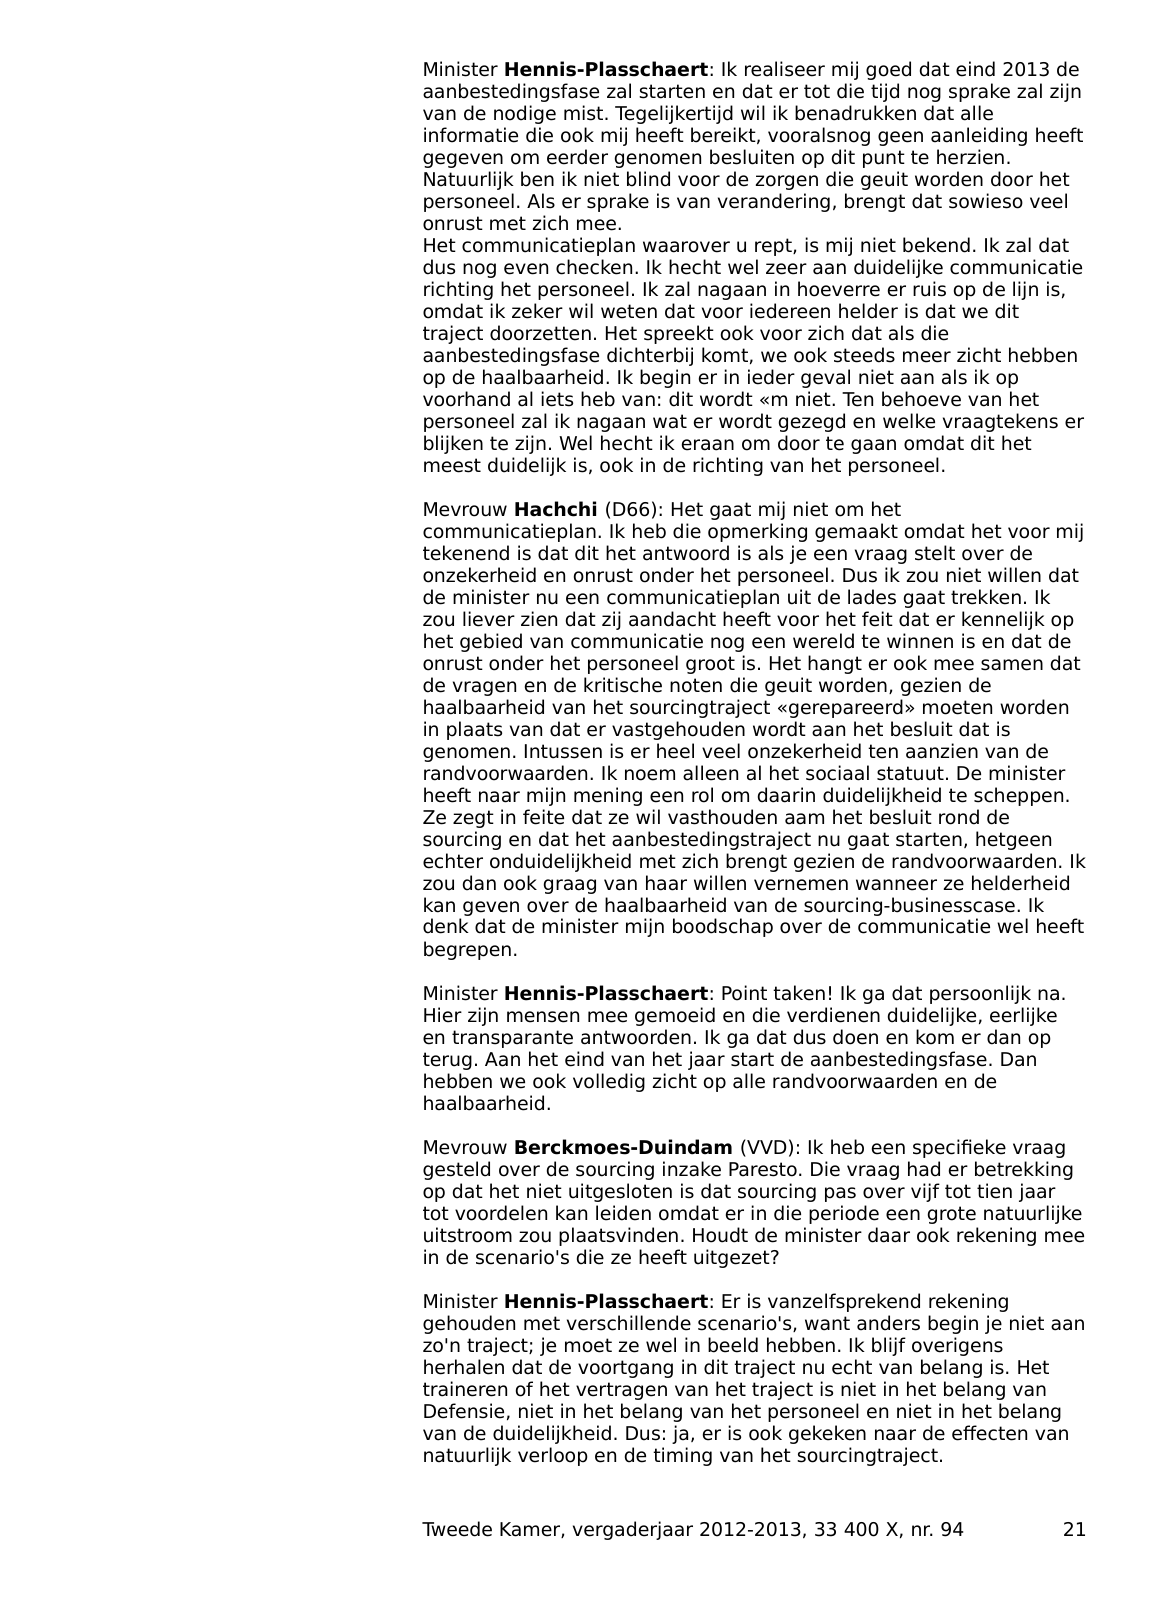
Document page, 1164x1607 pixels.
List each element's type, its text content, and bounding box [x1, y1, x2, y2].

text Minister Hennis-Plasschaert: Er is vanzelfsprekend rekening gehouden met verschillende scenario's, want anders begin je niet aan zo'n traject; je moet ze wel in beeld hebben. Ik blijf overigens herhalen dat de voortgang in dit traject nu echt van belang is. Het traineren of het vertragen van het traject is niet in het belang van Defensie, niet in het belang van het personeel en niet in het belang van de duidelijkheid. Dus: ja, er is ook gekeken naar de effecten van natuurlijk verloop en de timing van het sourcingtraject. [422, 1291, 1087, 1467]
text Het communicatieplan waarover u rept, is mij niet bekend. Ik zal dat dus nog even checken. Ik hecht wel zeer aan duidelijke communicatie richting het personeel. Ik zal nagaan in hoeverre er ruis op de lijn is, omdat ik zeker wil weten dat voor iedereen helder is dat we dit traject doorzetten. Het spreekt ook voor zich dat als die aanbestedingsfase dichterbij komt, we ook steeds meer zicht hebben op de haalbaarheid. Ik begin er in ieder geval niet aan als ik op voorhand al iets heb van: dit wordt «m niet. Ten behoeve van het personeel zal ik nagaan wat er wordt gezegd en welke vraagtekens er blijken te zijn. Wel hecht ik eraan om door te gaan omdat dit het meest duidelijk is, ook in de richting van het personeel. [422, 235, 1087, 477]
text Minister Hennis-Plasschaert: Point taken! Ik ga dat persoonlijk na. Hier zijn mensen mee gemoeid en die verdienen duidelijke, eerlijke en transparante antwoorden. Ik ga dat dus doen en kom er dan op terug. Aan het eind van het jaar start de aanbestedingsfase. Dan hebben we ook volledig zicht op alle randvoorwaarden en de haalbaarheid. [422, 983, 1087, 1114]
text Mevrouw Berckmoes-Duindam (VVD): Ik heb een specifieke vraag gesteld over de sourcing inzake Paresto. Die vraag had er betrekking op dat het niet uitgesloten is dat sourcing pas over vijf tot tien jaar tot voordelen kan leiden omdat er in die periode een grote natuurlijke uitstroom zou plaatsvinden. Houdt de minister daar ook rekening mee in de scenario's die ze heeft uitgezet? [422, 1137, 1087, 1268]
text Mevrouw Hachchi (D66): Het gaat mij niet om het communicatieplan. Ik heb die opmerking gemaakt omdat het voor mij tekenend is dat dit het antwoord is als je een vraag stelt over de onzekerheid en onrust onder het personeel. Dus ik zou niet willen dat de minister nu een communicatieplan uit de lades gaat trekken. Ik zou liever zien dat zij aandacht heeft voor het feit dat er kennelijk op het gebied van communicatie nog een wereld te winnen is en dat de onrust onder het personeel groot is. Het hangt er ook mee samen dat de vragen en de kritische noten die geuit worden, gezien de haalbaarheid van het sourcingtraject «gerepareerd» moeten worden in plaats van dat er vastgehouden wordt aan het besluit dat is genomen. Intussen is er heel veel onzekerheid ten aanzien van de randvoorwaarden. Ik noem alleen al het sociaal statuut. De minister heeft naar mijn mening een rol om daarin duidelijkheid te scheppen. Ze zegt in feite dat ze wil vasthouden aam het besluit rond de sourcing en dat het aanbestedingstraject nu gaat starten, hetgeen echter onduidelijkheid met zich brengt gezien de randvoorwaarden. Ik zou dan ook graag van haar willen vernemen wanneer ze helderheid kan geven over de haalbaarheid van de sourcing-businesscase. Ik denk dat de minister mijn boodschap over de communicatie wel heeft begrepen. [422, 499, 1087, 960]
text Minister Hennis-Plasschaert: Ik realiseer mij goed dat eind 2013 de aanbestedingsfase zal starten en dat er tot die tijd nog sprake zal zijn van de nodige mist. Tegelijkertijd wil ik benadrukken dat alle informatie die ook mij heeft bereikt, vooralsnog geen aanleiding heeft gegeven om eerder genomen besluiten op dit punt te herzien. Natuurlijk ben ik niet blind voor de zorgen die geuit worden door het personeel. Als er sprake is van verandering, brengt dat sowieso veel onrust met zich mee. [422, 59, 1087, 235]
